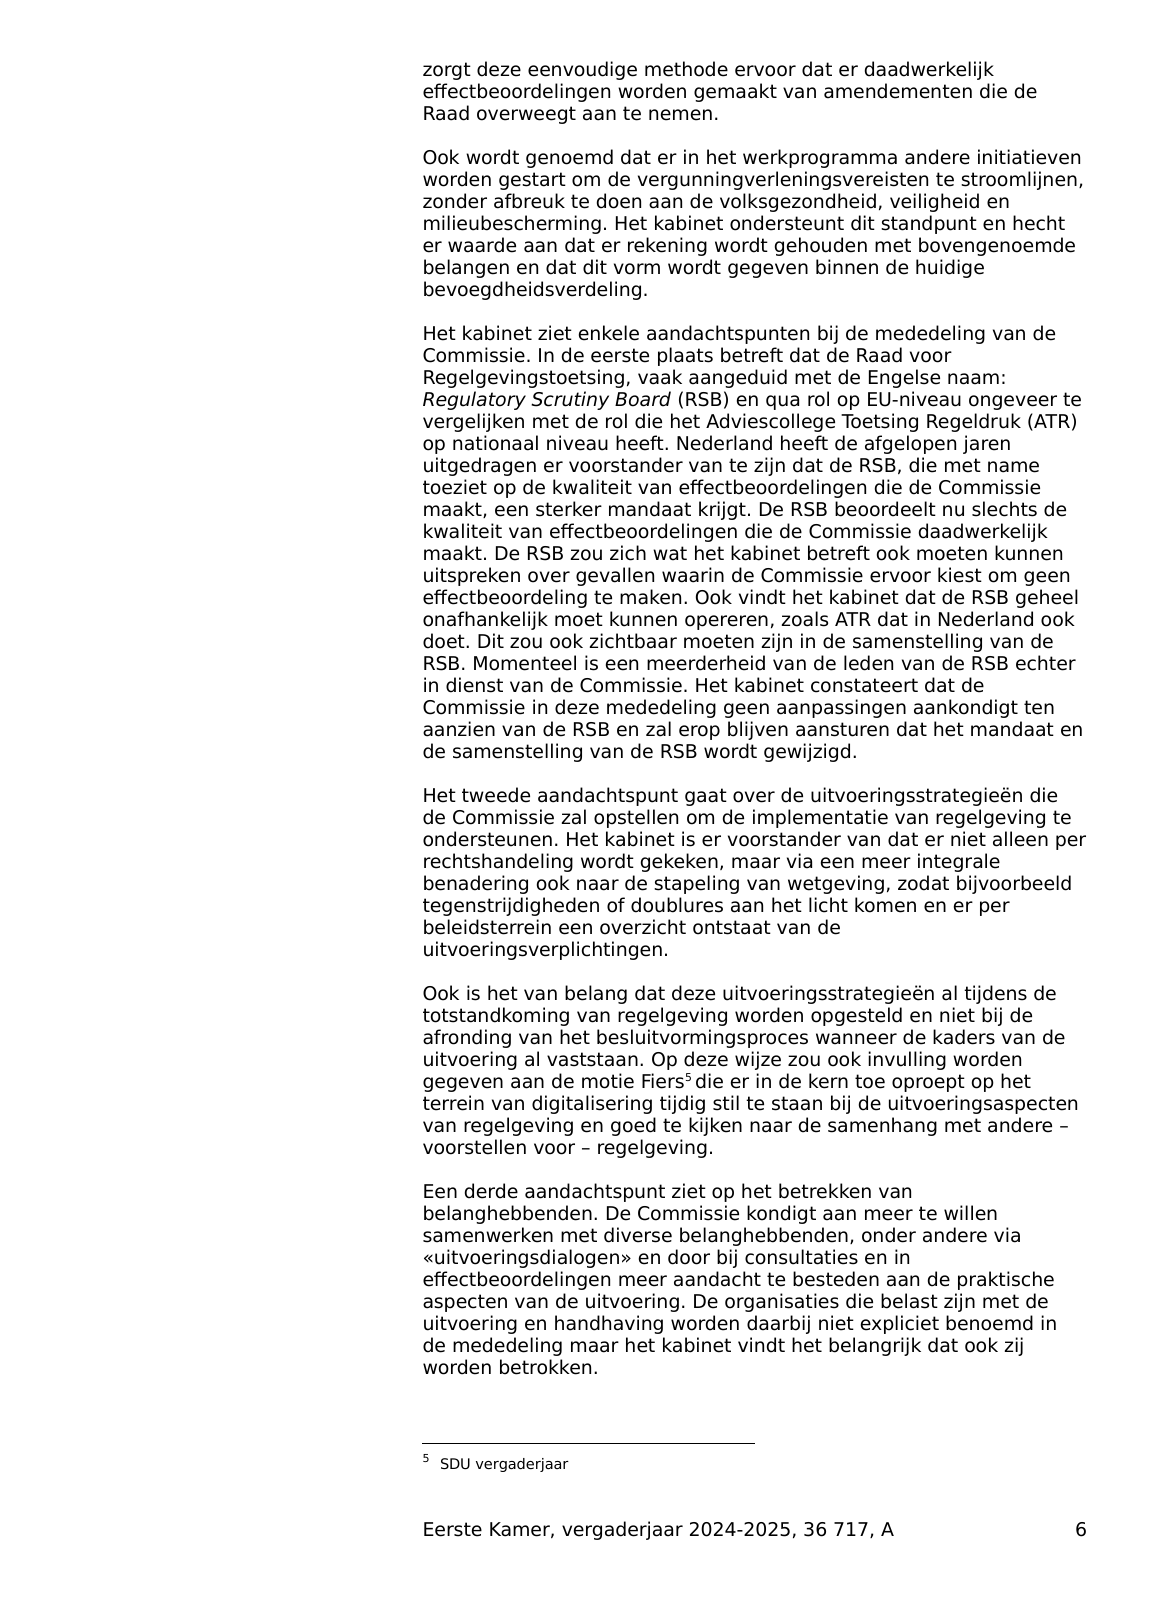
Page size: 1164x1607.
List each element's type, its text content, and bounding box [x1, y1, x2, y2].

text SDU vergaderjaar [422, 1452, 1087, 1474]
text Ook is het van belang dat deze uitvoeringsstrategieën al tijdens de totstandkoming van regelgeving worden opgesteld en niet bij de afronding van het besluitvormingsproces wanneer de kaders van de uitvoering al vaststaan. Op deze wijze zou ook invulling worden gegeven aan de motie Fiersdie er in de kern toe oproept op het terrein van digitalisering tijdig stil te staan bij de uitvoeringsaspecten van regelgeving en goed te kijken naar de samenhang met andere – voorstellen voor – regelgeving. [422, 983, 1087, 1159]
text Een derde aandachtspunt ziet op het betrekken van belanghebbenden. De Commissie kondigt aan meer te willen samenwerken met diverse belanghebbenden, onder andere via «uitvoeringsdialogen» en door bij consultaties en in effectbeoordelingen meer aandacht te besteden aan de praktische aspecten van de uitvoering. De organisaties die belast zijn met de uitvoering en handhaving worden daarbij niet expliciet benoemd in de mededeling maar het kabinet vindt het belangrijk dat ook zij worden betrokken. [422, 1181, 1087, 1379]
text zorgt deze eenvoudige methode ervoor dat er daadwerkelijk effectbeoordelingen worden gemaakt van amendementen die de Raad overweegt aan te nemen. [422, 59, 1087, 125]
text Het tweede aandachtspunt gaat over de uitvoeringsstrategieën die de Commissie zal opstellen om de implementatie van regelgeving te ondersteunen. Het kabinet is er voorstander van dat er niet alleen per rechtshandeling wordt gekeken, maar via een meer integrale benadering ook naar de stapeling van wetgeving, zodat bijvoorbeeld tegenstrijdigheden of doublures aan het licht komen en er per beleidsterrein een overzicht ontstaat van de uitvoeringsverplichtingen. [422, 785, 1087, 961]
text Het kabinet ziet enkele aandachtspunten bij de mededeling van de Commissie. In de eerste plaats betreft dat de Raad voor Regelgevingstoetsing, vaak aangeduid met de Engelse naam: Regulatory Scrutiny Board (RSB) en qua rol op EU-niveau ongeveer te vergelijken met de rol die het Adviescollege Toetsing Regeldruk (ATR) op nationaal niveau heeft. Nederland heeft de afgelopen jaren uitgedragen er voorstander van te zijn dat de RSB, die met name toeziet op de kwaliteit van effectbeoordelingen die de Commissie maakt, een sterker mandaat krijgt. De RSB beoordeelt nu slechts de kwaliteit van effectbeoordelingen die de Commissie daadwerkelijk maakt. De RSB zou zich wat het kabinet betreft ook moeten kunnen uitspreken over gevallen waarin de Commissie ervoor kiest om geen effectbeoordeling te maken. Ook vindt het kabinet dat de RSB geheel onafhankelijk moet kunnen opereren, zoals ATR dat in Nederland ook doet. Dit zou ook zichtbaar moeten zijn in de samenstelling van de RSB. Momenteel is een meerderheid van de leden van de RSB echter in dienst van de Commissie. Het kabinet constateert dat de Commissie in deze mededeling geen aanpassingen aankondigt ten aanzien van de RSB en zal erop blijven aansturen dat het mandaat en de samenstelling van de RSB wordt gewijzigd. [422, 323, 1087, 763]
text Ook wordt genoemd dat er in het werkprogramma andere initiatieven worden gestart om de vergunningverleningsvereisten te stroomlijnen, zonder afbreuk te doen aan de volksgezondheid, veiligheid en milieubescherming. Het kabinet ondersteunt dit standpunt en hecht er waarde aan dat er rekening wordt gehouden met bovengenoemde belangen en dat dit vorm wordt gegeven binnen de huidige bevoegdheidsverdeling. [422, 147, 1087, 301]
